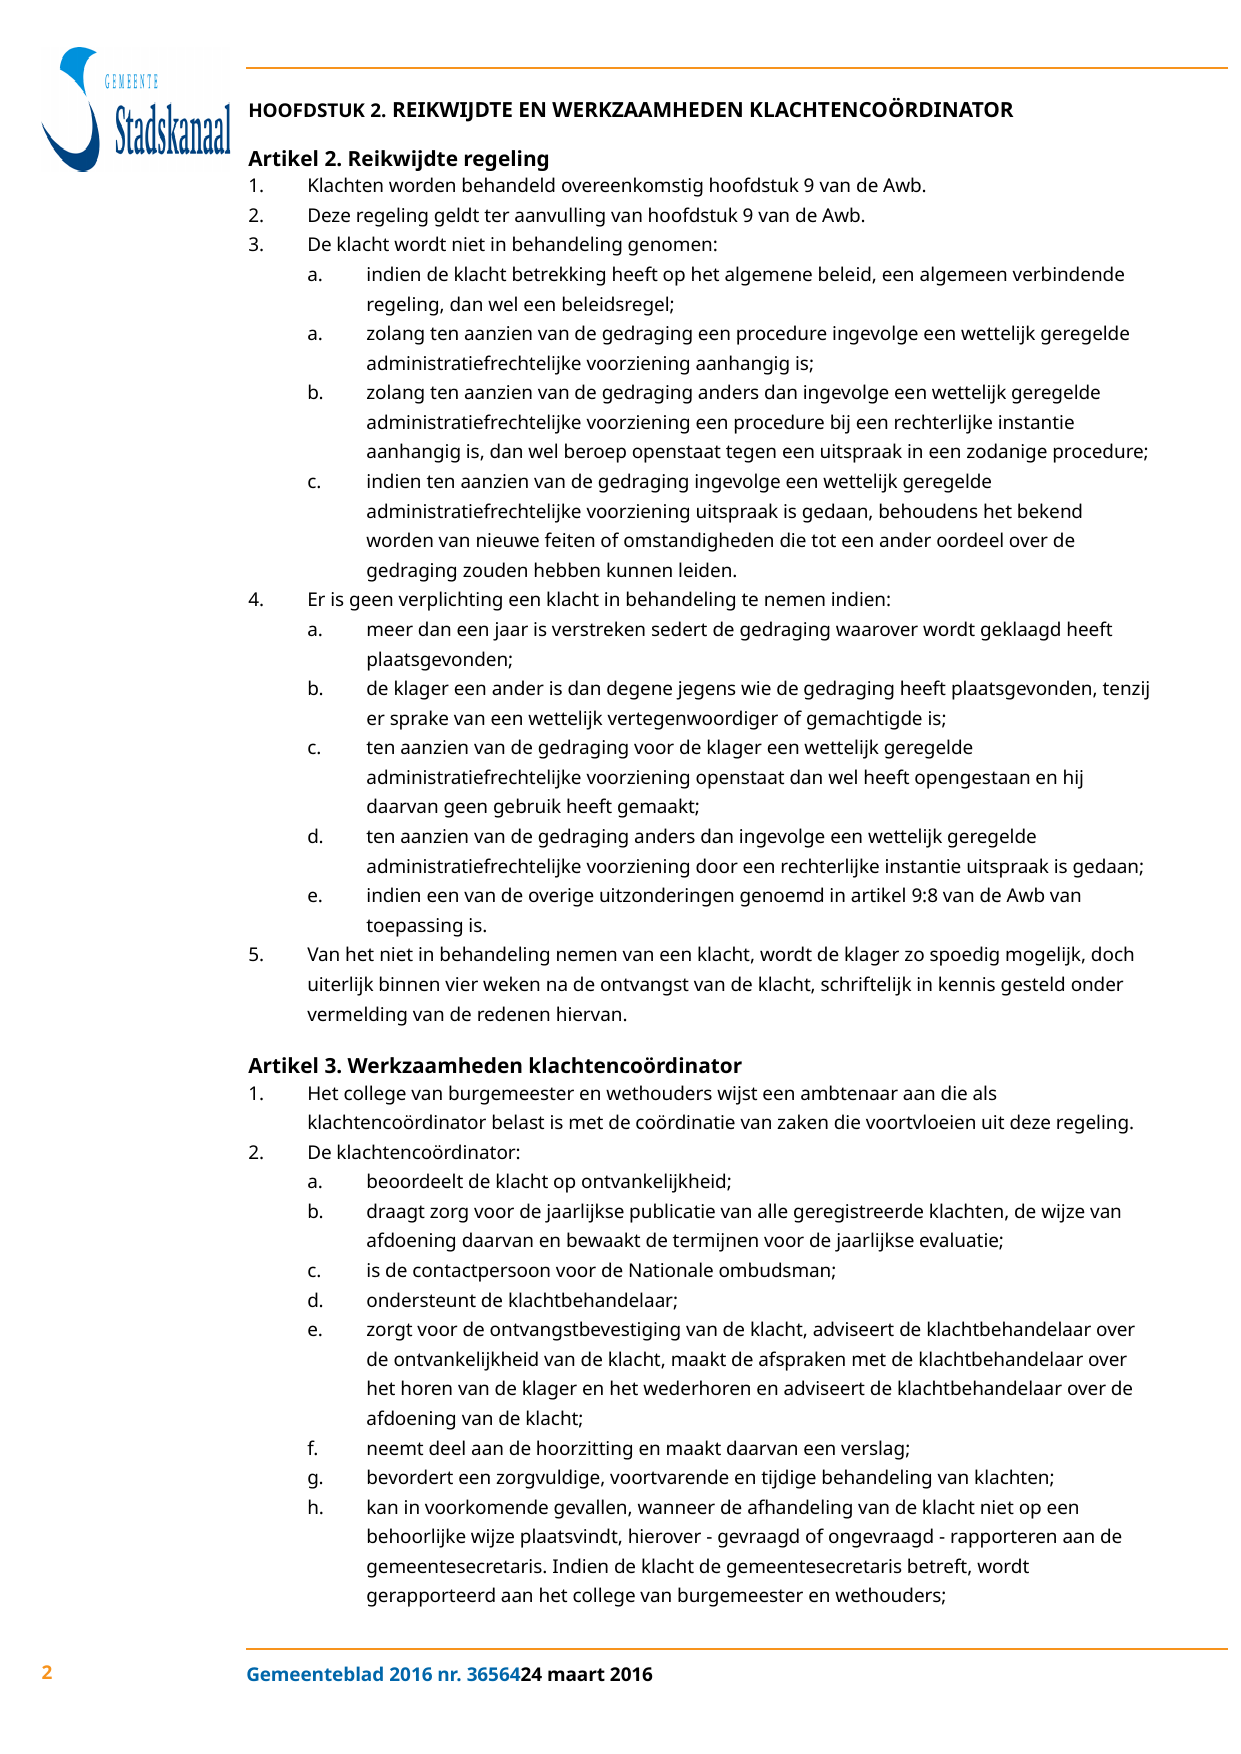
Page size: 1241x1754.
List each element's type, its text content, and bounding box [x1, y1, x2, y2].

list neemt deel aan de hoorzitting en maakt daarvan een verslag; [307, 1435, 1152, 1460]
list is de contactpersoon voor de Nationale ombudsman; [307, 1257, 1152, 1283]
list meer dan een jaar is verstreken sedert de gedraging waarover wordt geklaagd heeft plaatsgevonden; [307, 616, 1152, 672]
list de klager een ander is dan degene jegens wie de gedraging heeft plaatsgevonden, tenzij er sprake van een wettelijk vertegenwoordiger of gemachtigde is; [307, 675, 1152, 731]
text HOOFDSTUK 2. REIKWIJDTE EN WERKZAAMHEDEN KLACHTENCOÖRDINATOR [248, 95, 1152, 123]
list beoordeelt de klacht op ontvankelijkheid; [307, 1168, 1152, 1194]
list indien de klacht betrekking heeft op het algemene beleid, een algemeen verbindende regeling, dan wel een beleidsregel; [307, 261, 1152, 317]
list indien ten aanzien van de gedraging ingevolge een wettelijk geregelde administratiefrechtelijke voorziening uitspraak is gedaan, behoudens het bekend worden van nieuwe feiten of omstandigheden die tot een ander oordeel over de gedraging zouden hebben kunnen leiden. [307, 468, 1152, 583]
list bevordert een zorgvuldige, voortvarende en tijdige behandeling van klachten; [307, 1464, 1152, 1490]
picture [41, 47, 231, 172]
list zolang ten aanzien van de gedraging een procedure ingevolge een wettelijk geregelde administratiefrechtelijke voorziening aanhangig is; [307, 320, 1152, 376]
list indien een van de overige uitzonderingen genoemd in artikel 9:8 van de Awb van toepassing is. [307, 882, 1152, 938]
list Klachten worden behandeld overeenkomstig hoofdstuk 9 van de Awb. [248, 172, 1152, 198]
list Het college van burgemeester en wethouders wijst een ambtenaar aan die als klachtencoördinator belast is met de coördinatie van zaken die voortvloeien uit deze regeling. [248, 1080, 1152, 1135]
list Deze regeling geldt ter aanvulling van hoofdstuk 9 van de Awb. [248, 202, 1152, 228]
list ten aanzien van de gedraging anders dan ingevolge een wettelijk geregelde administratiefrechtelijke voorziening door een rechterlijke instantie uitspraak is gedaan; [307, 823, 1152, 879]
list Er is geen verplichting een klacht in behandeling te nemen indien: [248, 587, 1152, 612]
list De klachtencoördinator: [248, 1139, 1152, 1164]
list De klacht wordt niet in behandeling genomen: [248, 232, 1152, 257]
list ondersteunt de klachtbehandelaar; [307, 1287, 1152, 1312]
list kan in voorkomende gevallen, wanneer de afhandeling van de klacht niet op een behoorlijke wijze plaatsvindt, hierover - gevraagd of ongevraagd - rapporteren aan de gemeentesecretaris. Indien de klacht de gemeentesecretaris betreft, wordt gerapporteerd aan het college van burgemeester en wethouders; [307, 1494, 1152, 1608]
list draagt zorg voor de jaarlijkse publicatie van alle geregistreerde klachten, de wijze van afdoening daarvan en bewaakt de termijnen voor de jaarlijkse evaluatie; [307, 1198, 1152, 1253]
list ten aanzien van de gedraging voor de klager een wettelijk geregelde administratiefrechtelijke voorziening openstaat dan wel heeft opengestaan en hij daarvan geen gebruik heeft gemaakt; [307, 734, 1152, 819]
list zolang ten aanzien van de gedraging anders dan ingevolge een wettelijk geregelde administratiefrechtelijke voorziening een procedure bij een rechterlijke instantie aanhangig is, dan wel beroep openstaat tegen een uitspraak in een zodanige procedure; [307, 379, 1152, 464]
text Artikel 2. Reikwijdte regeling [248, 144, 1152, 172]
list Van het niet in behandeling nemen van een klacht, wordt de klager zo spoedig mogelijk, doch uiterlijk binnen vier weken na de ontvangst van de klacht, schriftelijk in kennis gesteld onder vermelding van de redenen hiervan. [248, 942, 1152, 1027]
text Artikel 3. Werkzaamheden klachtencoördinator [248, 1051, 1152, 1080]
list zorgt voor de ontvangstbevestiging van de klacht, adviseert de klachtbehandelaar over de ontvankelijkheid van de klacht, maakt de afspraken met de klachtbehandelaar over het horen van de klager en het wederhoren en adviseert de klachtbehandelaar over de afdoening van de klacht; [307, 1316, 1152, 1431]
